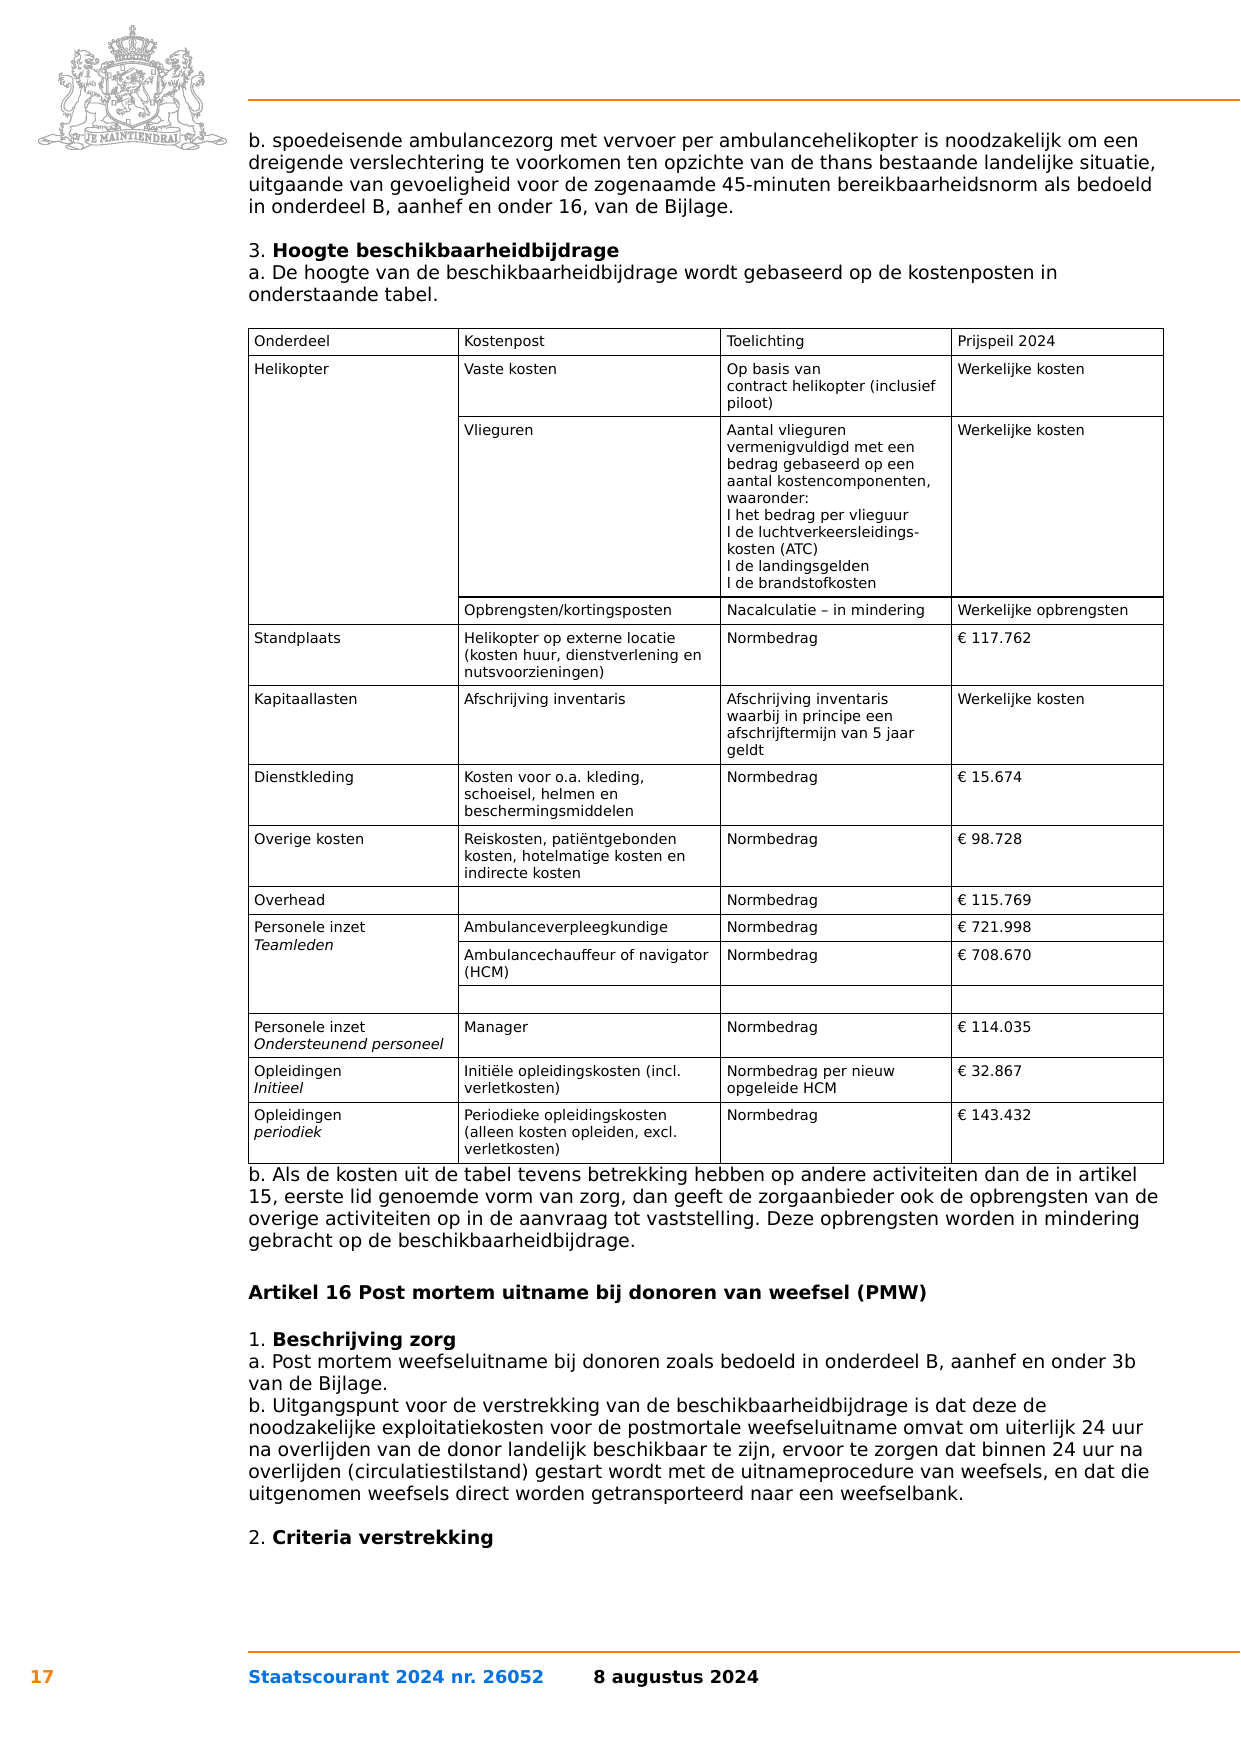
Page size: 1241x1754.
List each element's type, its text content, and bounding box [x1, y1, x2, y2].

table_cell Ambulancechauffeur of navigator (HCM) [459, 942, 720, 985]
table_cell Kosten voor o.a. kleding, schoeisel, helmen en beschermingsmiddelen [459, 765, 720, 825]
table_cell Normbedrag [721, 1103, 951, 1163]
table_cell Dienstkleding [249, 765, 458, 825]
table_cell Werkelijke kosten [952, 356, 1163, 416]
table_cell Normbedrag per nieuw opgeleide HCM [721, 1058, 951, 1102]
table_cell Helikopter [249, 356, 458, 624]
table_header Kostenpost [459, 329, 720, 355]
table_cell Opbrengsten/kortingsposten [459, 598, 720, 624]
text b. Uitgangspunt voor de verstrekking van de beschikbaarheidbijdrage is dat deze de noodzakelijke exploitatiekosten voor de postmortale weefseluitname omvat om uiterlijk 24 uur na overlijden van de donor landelijk beschikbaar te zijn, ervoor te zorgen dat binnen 24 uur na overlijden (circulatiestilstand) gestart wordt met de uitnameprocedure van weefsels, en dat die uitgenomen weefsels direct worden getransporteerd naar een weefselbank. [248, 1395, 1163, 1505]
table_cell [952, 986, 1163, 1013]
table_cell [459, 887, 720, 914]
table_cell € 15.674 [952, 765, 1163, 825]
text 1. Beschrijving zorg [248, 1329, 1163, 1351]
table_cell Opleidingen Initieel [249, 1058, 458, 1102]
table_cell Afschrijving inventaris waarbij in principe een afschrijftermijn van 5 jaar geldt [721, 686, 951, 763]
picture [38, 25, 227, 150]
table_cell Opleidingen periodiek [249, 1103, 458, 1163]
table_header Onderdeel [249, 329, 458, 355]
table_cell € 708.670 [952, 942, 1163, 985]
text a. Post mortem weefseluitname bij donoren zoals bedoeld in onderdeel B, aanhef en onder 3b van de Bijlage. [248, 1351, 1163, 1395]
text a. De hoogte van de beschikbaarheidbijdrage wordt gebaseerd op de kostenposten in onderstaande tabel. [248, 262, 1163, 306]
table_cell Op basis van contract helikopter (inclusief piloot) [721, 356, 951, 416]
table_cell Overhead [249, 887, 458, 914]
table_cell Werkelijke opbrengsten [952, 598, 1163, 624]
subtitle Artikel 16 Post mortem uitname bij donoren van weefsel (PMW) [248, 1282, 1163, 1304]
text b. spoedeisende ambulancezorg met vervoer per ambulancehelikopter is noodzakelijk om een dreigende verslechtering te voorkomen ten opzichte van de thans bestaande landelijke situatie, uitgaande van gevoeligheid voor de zogenaamde 45-minuten bereikbaarheidsnorm als bedoeld in onderdeel B, aanhef en onder 16, van de Bijlage. [248, 130, 1163, 218]
table_cell € 114.035 [952, 1014, 1163, 1057]
table_cell Kapitaallasten [249, 686, 458, 763]
table_cell Periodieke opleidingskosten (alleen kosten opleiden, excl. verletkosten) [459, 1103, 720, 1163]
table_header Prijspeil 2024 [952, 329, 1163, 355]
table_cell Standplaats [249, 625, 458, 685]
table_cell Helikopter op externe locatie (kosten huur, dienstverlening en nutsvoorzieningen) [459, 625, 720, 685]
table_cell Vlieguren [459, 417, 720, 596]
table_cell [459, 986, 720, 1013]
table_cell Normbedrag [721, 826, 951, 886]
table_cell Overige kosten [249, 826, 458, 886]
table_cell € 721.998 [952, 915, 1163, 941]
table_cell Normbedrag [721, 915, 951, 941]
text 3. Hoogte beschikbaarheidbijdrage [248, 240, 1163, 262]
table_cell € 32.867 [952, 1058, 1163, 1102]
text b. Als de kosten uit de tabel tevens betrekking hebben op andere activiteiten dan de in artikel 15, eerste lid genoemde vorm van zorg, dan geeft de zorgaanbieder ook de opbrengsten van de overige activiteiten op in de aanvraag tot vaststelling. Deze opbrengsten worden in mindering gebracht op de beschikbaarheidbijdrage. [248, 1164, 1163, 1252]
table_cell Afschrijving inventaris [459, 686, 720, 763]
table_cell Reiskosten, patiëntgebonden kosten, hotelmatige kosten en indirecte kosten [459, 826, 720, 886]
table_cell Vaste kosten [459, 356, 720, 416]
table_cell Personele inzet Ondersteunend personeel [249, 1014, 458, 1057]
table_cell Normbedrag [721, 887, 951, 914]
table_cell [721, 986, 951, 1013]
table_cell Normbedrag [721, 625, 951, 685]
table_cell Initiële opleidingskosten (incl. verletkosten) [459, 1058, 720, 1102]
table_cell Werkelijke kosten [952, 417, 1163, 596]
table_cell € 98.728 [952, 826, 1163, 886]
table_cell € 115.769 [952, 887, 1163, 914]
table_cell Personele inzet Teamleden [249, 915, 458, 1013]
table_cell Manager [459, 1014, 720, 1057]
table_cell € 143.432 [952, 1103, 1163, 1163]
table_cell Ambulanceverpleegkundige [459, 915, 720, 941]
table_cell Normbedrag [721, 1014, 951, 1057]
table_cell Aantal vlieguren vermenigvuldigd met een bedrag gebaseerd op een aantal kostencomponenten, waaronder: l het bedrag per vlieguur l de luchtverkeersleidings-kosten (ATC) l de landingsgelden l de brandstofkosten [721, 417, 951, 596]
table_header Toelichting [721, 329, 951, 355]
text 2. Criteria verstrekking [248, 1527, 1163, 1548]
table_cell Nacalculatie – in mindering [721, 598, 951, 624]
table_cell € 117.762 [952, 625, 1163, 685]
table_cell Werkelijke kosten [952, 686, 1163, 763]
table_cell Normbedrag [721, 942, 951, 985]
table_cell Normbedrag [721, 765, 951, 825]
